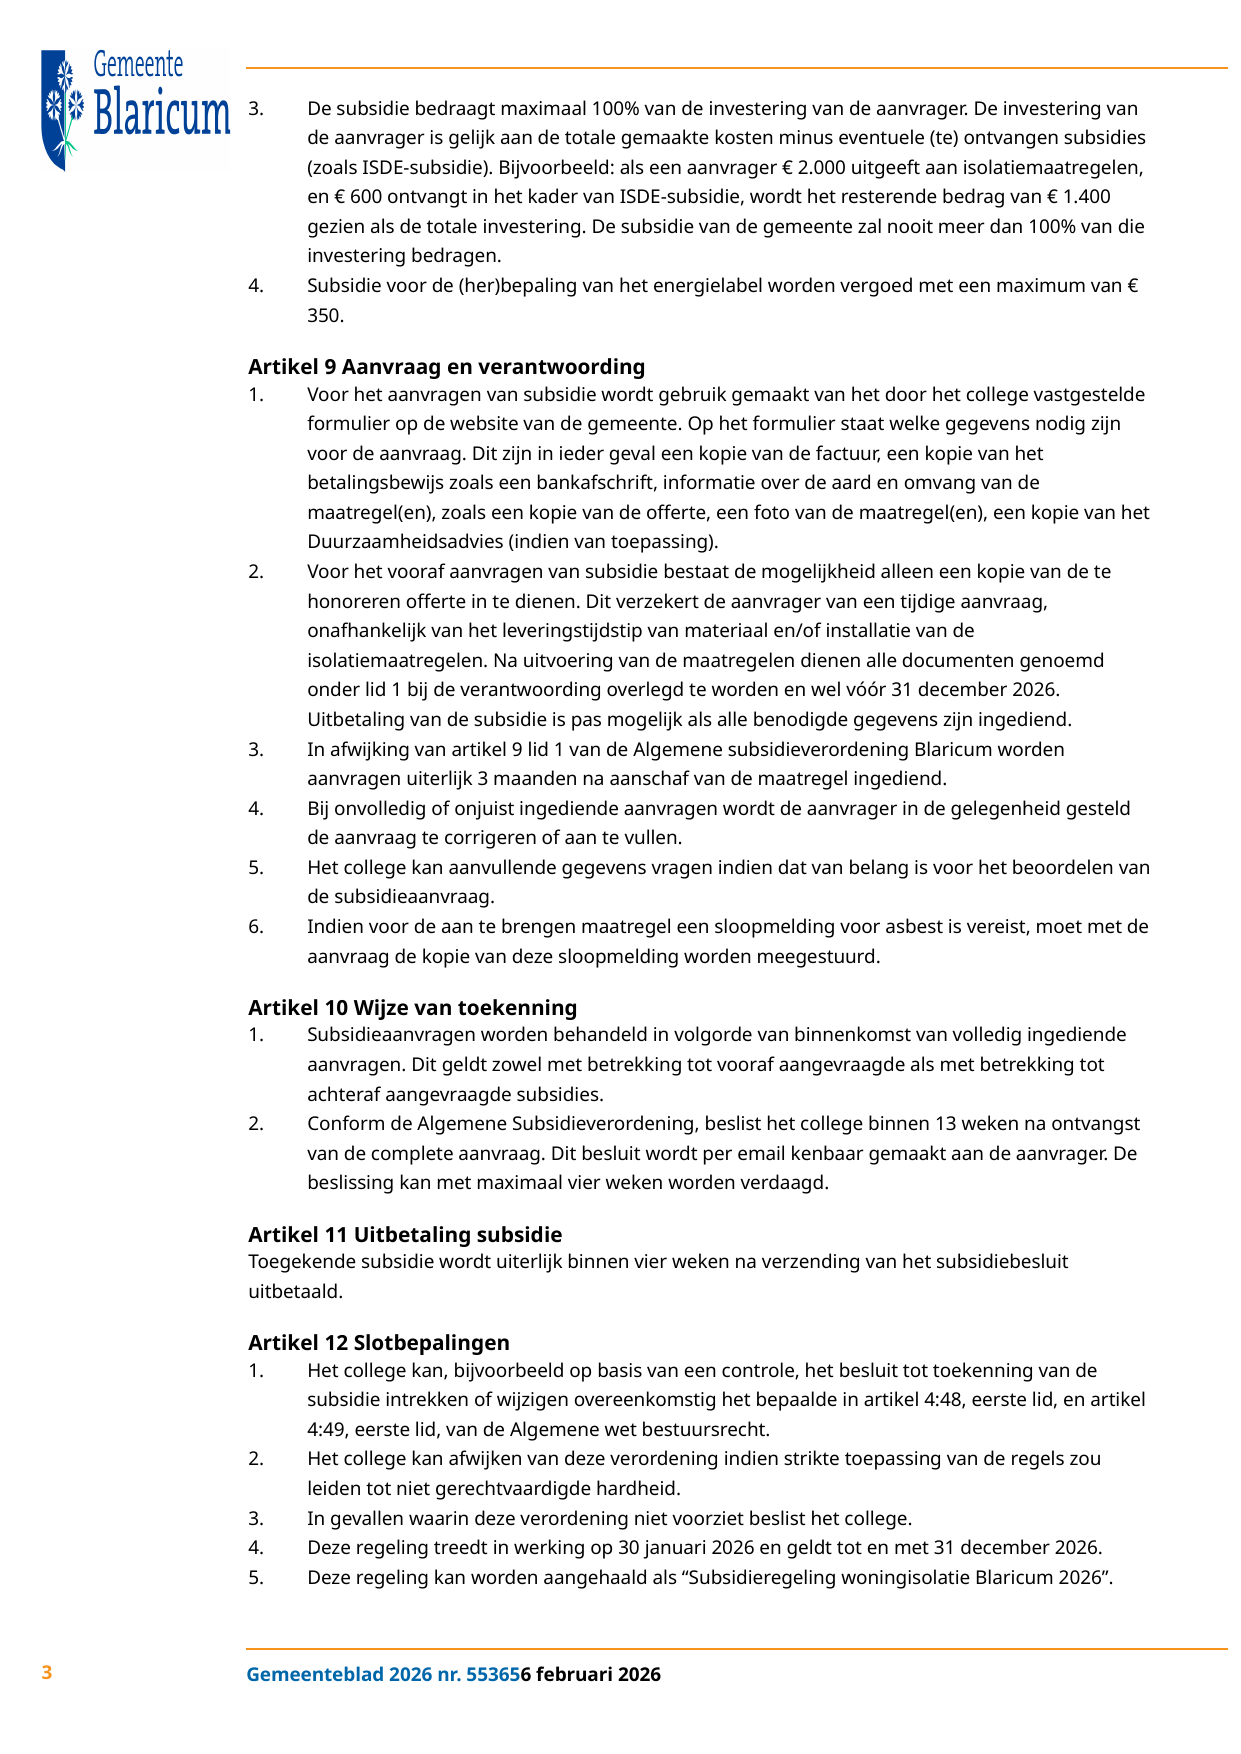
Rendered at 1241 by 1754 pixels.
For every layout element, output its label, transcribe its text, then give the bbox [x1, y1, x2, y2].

list Conform de Algemene Subsidieverordening, beslist het college binnen 13 weken na ontvangst van de complete aanvraag. Dit besluit wordt per email kenbaar gemaakt aan de aanvrager. De beslissing kan met maximaal vier weken worden verdaagd. [248, 1110, 1152, 1195]
text Artikel 9 Aanvraag en verantwoording [248, 352, 1152, 381]
text Artikel 10 Wijze van toekenning [248, 993, 1152, 1022]
list Voor het vooraf aanvragen van subsidie bestaat de mogelijkheid alleen een kopie van de te honoreren offerte in te dienen. Dit verzekert de aanvrager van een tijdige aanvraag, onafhankelijk van het leveringstijdstip van materiaal en/of installatie van de isolatiemaatregelen. Na uitvoering van de maatregelen dienen alle documenten genoemd onder lid 1 bij de verantwoording overlegd te worden en wel vóór 31 december 2026. Uitbetaling van de subsidie is pas mogelijk als alle benodigde gegevens zijn ingediend. [248, 558, 1152, 732]
list Subsidie voor de (her)bepaling van het energielabel worden vergoed met een maximum van € 350. [248, 272, 1152, 328]
list Het college kan afwijken van deze verordening indien strikte toepassing van de regels zou leiden tot niet gerechtvaardigde hardheid. [248, 1446, 1152, 1501]
list Het college kan, bijvoorbeeld op basis van een controle, het besluit tot toekenning van de subsidie intrekken of wijzigen overeenkomstig het bepaalde in artikel 4:48, eerste lid, en artikel 4:49, eerste lid, van de Algemene wet bestuursrecht. [248, 1357, 1152, 1442]
list Indien voor de aan te brengen maatregel een sloopmelding voor asbest is vereist, moet met de aanvraag de kopie van deze sloopmelding worden meegestuurd. [248, 913, 1152, 968]
text Toegekende subsidie wordt uiterlijk binnen vier weken na verzending van het subsidiebesluit uitbetaald. [248, 1248, 1152, 1304]
list Voor het aanvragen van subsidie wordt gebruik gemaakt van het door het college vastgestelde formulier op de website van de gemeente. Op het formulier staat welke gegevens nodig zijn voor de aanvraag. Dit zijn in ieder geval een kopie van de factuur, een kopie van het betalingsbewijs zoals een bankafschrift, informatie over de aard en omvang van de maatregel(en), zoals een kopie van de offerte, een foto van de maatregel(en), een kopie van het Duurzaamheidsadvies (indien van toepassing). [248, 381, 1152, 554]
list Bij onvolledig of onjuist ingediende aanvragen wordt de aanvrager in de gelegenheid gesteld de aanvraag te corrigeren of aan te vullen. [248, 795, 1152, 850]
list De subsidie bedraagt maximaal 100% van de investering van de aanvrager. De investering van de aanvrager is gelijk aan de totale gemaakte kosten minus eventuele (te) ontvangen subsidies (zoals ISDE-subsidie). Bijvoorbeeld: als een aanvrager € 2.000 uitgeeft aan isolatiemaatregelen, en € 600 ontvangt in het kader van ISDE-subsidie, wordt het resterende bedrag van € 1.400 gezien als de totale investering. De subsidie van de gemeente zal nooit meer dan 100% van die investering bedragen. [248, 95, 1152, 268]
list In afwijking van artikel 9 lid 1 van de Algemene subsidieverordening Blaricum worden aanvragen uiterlijk 3 maanden na aanschaf van de maatregel ingediend. [248, 736, 1152, 791]
list Deze regeling kan worden aangehaald als “Subsidieregeling woningisolatie Blaricum 2026”. [248, 1564, 1152, 1590]
list Subsidieaanvragen worden behandeld in volgorde van binnenkomst van volledig ingediende aanvragen. Dit geldt zowel met betrekking tot vooraf aangevraagde als met betrekking tot achteraf aangevraagde subsidies. [248, 1022, 1152, 1107]
list Het college kan aanvullende gegevens vragen indien dat van belang is voor het beoordelen van de subsidieaanvraag. [248, 854, 1152, 909]
text Artikel 12 Slotbepalingen [248, 1328, 1152, 1357]
picture [41, 47, 231, 172]
text Artikel 11 Uitbetaling subsidie [248, 1220, 1152, 1248]
list Deze regeling treedt in werking op 30 januari 2026 en geldt tot en met 31 december 2026. [248, 1534, 1152, 1560]
list In gevallen waarin deze verordening niet voorziet beslist het college. [248, 1505, 1152, 1531]
